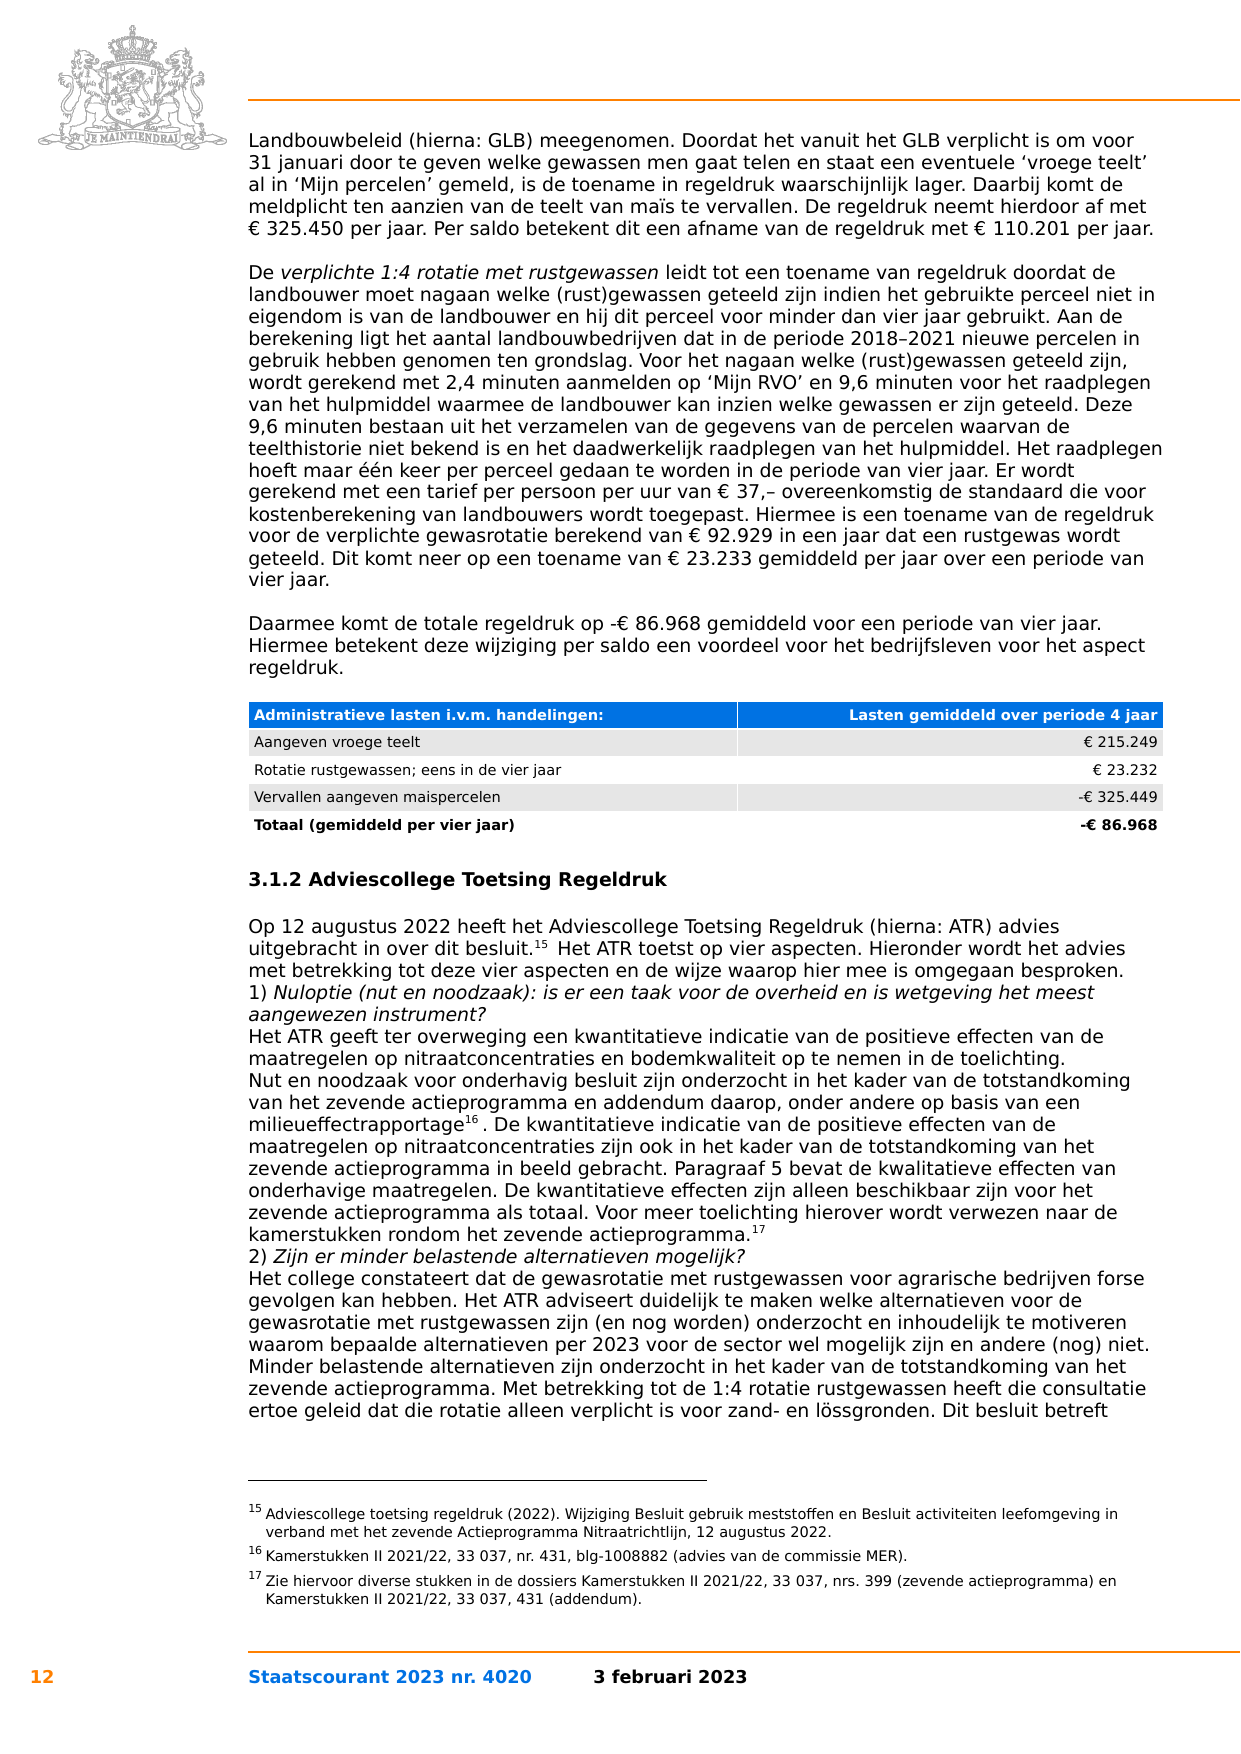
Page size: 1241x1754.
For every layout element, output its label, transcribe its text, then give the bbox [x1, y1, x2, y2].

table_cell € 215.249 [738, 730, 1163, 756]
text 2) Zijn er minder belastende alternatieven mogelijk? [248, 1246, 1163, 1268]
text Het college constateert dat de gewasrotatie met rustgewassen voor agrarische bedrijven forse gevolgen kan hebben. Het ATR adviseert duidelijk te maken welke alternatieven voor de gewasrotatie met rustgewassen zijn (en nog worden) onderzocht en inhoudelijk te motiveren waarom bepaalde alternatieven per 2023 voor de sector wel mogelijk zijn en andere (nog) niet. [248, 1268, 1163, 1356]
subtitle 3.1.2 Adviescollege Toetsing Regeldruk [248, 869, 1163, 891]
table_cell Vervallen aangeven maispercelen [249, 784, 737, 811]
table_header Lasten gemiddeld over periode 4 jaar [738, 702, 1163, 728]
picture [38, 25, 227, 150]
text Daarmee komt de totale regeldruk op -€ 86.968 gemiddeld voor een periode van vier jaar. Hiermee betekent deze wijziging per saldo een voordeel voor het bedrijfsleven voor het aspect regeldruk. [248, 613, 1163, 679]
table_cell € 23.232 [738, 757, 1163, 783]
text Het ATR geeft ter overweging een kwantitatieve indicatie van de positieve effecten van de maatregelen op nitraatconcentraties en bodemkwaliteit op te nemen in de toelichting. [248, 1026, 1163, 1070]
text Minder belastende alternatieven zijn onderzocht in het kader van de totstandkoming van het zevende actieprogramma. Met betrekking tot de 1:4 rotatie rustgewassen heeft die consultatie ertoe geleid dat die rotatie alleen verplicht is voor zand- en lössgronden. Dit besluit betreft [248, 1356, 1163, 1422]
table_cell Rotatie rustgewassen; eens in de vier jaar [249, 757, 737, 783]
text 1) Nuloptie (nut en noodzaak): is er een taak voor de overheid en is wetgeving het meest aangewezen instrument? [248, 982, 1163, 1026]
text Nut en noodzaak voor onderhavig besluit zijn onderzocht in het kader van de totstandkoming van het zevende actieprogramma en addendum daarop, onder andere op basis van een milieueffectrapportage. De kwantitatieve indicatie van de positieve effecten van de maatregelen op nitraatconcentraties zijn ook in het kader van de totstandkoming van het zevende actieprogramma in beeld gebracht. Paragraaf 5 bevat de kwalitatieve effecten van onderhavige maatregelen. De kwantitatieve effecten zijn alleen beschikbaar zijn voor het zevende actieprogramma als totaal. Voor meer toelichting hierover wordt verwezen naar de kamerstukken rondom het zevende actieprogramma. [248, 1070, 1163, 1246]
text Landbouwbeleid (hierna: GLB) meegenomen. Doordat het vanuit het GLB verplicht is om voor 31 januari door te geven welke gewassen men gaat telen en staat een eventuele ‘vroege teelt’ al in ‘Mijn percelen’ gemeld, is de toename in regeldruk waarschijnlijk lager. Daarbij komt de meldplicht ten aanzien van de teelt van maïs te vervallen. De regeldruk neemt hierdoor af met € 325.450 per jaar. Per saldo betekent dit een afname van de regeldruk met € 110.201 per jaar. [248, 130, 1163, 240]
table_header Administratieve lasten i.v.m. handelingen: [249, 702, 737, 728]
table_cell Totaal (gemiddeld per vier jaar) [249, 812, 737, 838]
text Op 12 augustus 2022 heeft het Adviescollege Toetsing Regeldruk (hierna: ATR) advies uitgebracht in over dit besluit. Het ATR toetst op vier aspecten. Hieronder wordt het advies met betrekking tot deze vier aspecten en de wijze waarop hier mee is omgegaan besproken. [248, 916, 1163, 982]
text Zie hiervoor diverse stukken in de dossiers Kamerstukken II 2021/22, 33 037, nrs. 399 (zevende actieprogramma) en Kamerstukken II 2021/22, 33 037, 431 (addendum). [248, 1569, 1163, 1608]
text De verplichte 1:4 rotatie met rustgewassen leidt tot een toename van regeldruk doordat de landbouwer moet nagaan welke (rust)gewassen geteeld zijn indien het gebruikte perceel niet in eigendom is van de landbouwer en hij dit perceel voor minder dan vier jaar gebruikt. Aan de berekening ligt het aantal landbouwbedrijven dat in de periode 2018–2021 nieuwe percelen in gebruik hebben genomen ten grondslag. Voor het nagaan welke (rust)gewassen geteeld zijn, wordt gerekend met 2,4 minuten aanmelden op ‘Mijn RVO’ en 9,6 minuten voor het raadplegen van het hulpmiddel waarmee de landbouwer kan inzien welke gewassen er zijn geteeld. Deze 9,6 minuten bestaan uit het verzamelen van de gegevens van de percelen waarvan de teelthistorie niet bekend is en het daadwerkelijk raadplegen van het hulpmiddel. Het raadplegen hoeft maar één keer per perceel gedaan te worden in de periode van vier jaar. Er wordt gerekend met een tarief per persoon per uur van € 37,– overeenkomstig de standaard die voor kostenberekening van landbouwers wordt toegepast. Hiermee is een toename van de regeldruk voor de verplichte gewasrotatie berekend van € 92.929 in een jaar dat een rustgewas wordt geteeld. Dit komt neer op een toename van € 23.233 gemiddeld per jaar over een periode van vier jaar. [248, 262, 1163, 591]
table_cell Aangeven vroege teelt [249, 730, 737, 756]
table_cell -€ 86.968 [738, 812, 1163, 838]
text Adviescollege toetsing regeldruk (2022). Wijziging Besluit gebruik meststoffen en Besluit activiteiten leefomgeving in verband met het zevende Actieprogramma Nitraatrichtlijn, 12 augustus 2022. [248, 1502, 1163, 1541]
table_cell -€ 325.449 [738, 784, 1163, 811]
text Kamerstukken II 2021/22, 33 037, nr. 431, blg-1008882 (advies van de commissie MER). [248, 1544, 1163, 1566]
